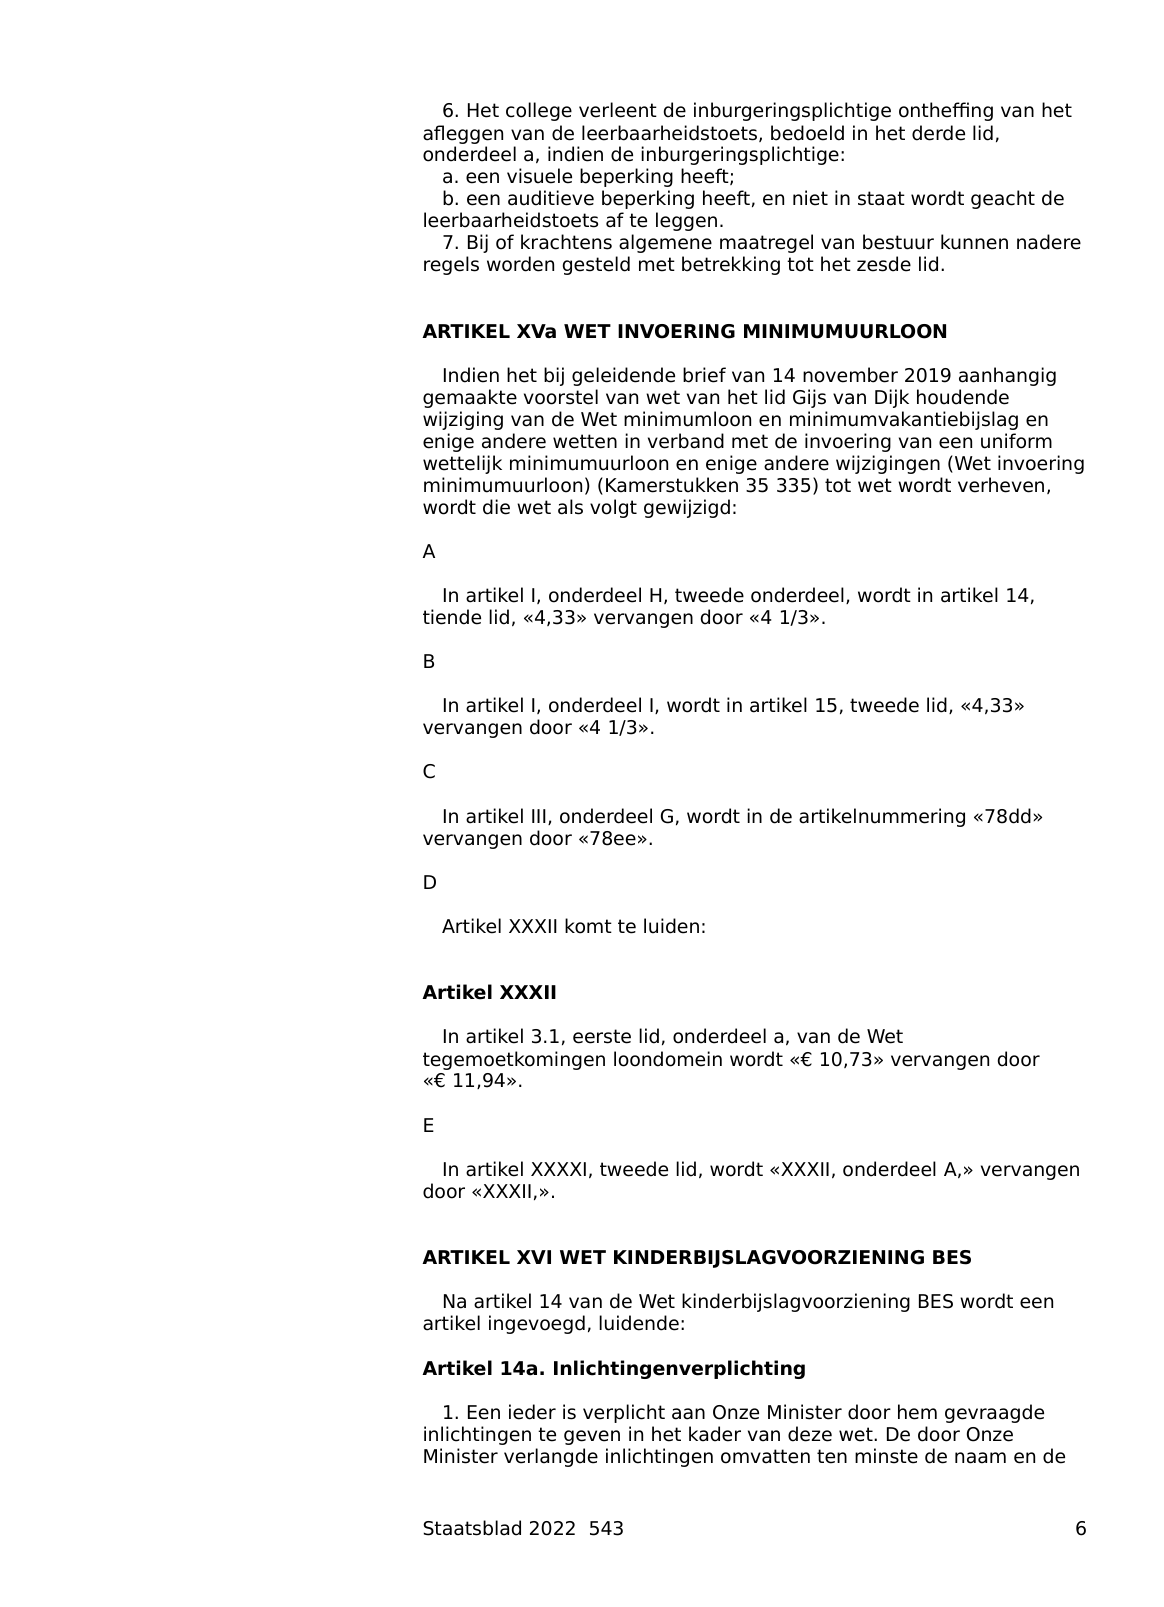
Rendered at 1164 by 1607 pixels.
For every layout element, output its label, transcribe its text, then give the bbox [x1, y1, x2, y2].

text In artikel I, onderdeel I, wordt in artikel 15, tweede lid, «4,33» vervangen door «4 1/3». [422, 695, 1087, 739]
text In artikel 3.1, eerste lid, onderdeel a, van de Wet tegemoetkomingen loondomein wordt «€ 10,73» vervangen door «€ 11,94». [422, 1026, 1087, 1092]
text 6. Het college verleent de inburgeringsplichtige ontheffing van het afleggen van de leerbaarheidstoets, bedoeld in het derde lid, onderdeel a, indien de inburgeringsplichtige: [422, 100, 1087, 166]
text Na artikel 14 van de Wet kinderbijslagvoorziening BES wordt een artikel ingevoegd, luidende: [422, 1291, 1087, 1335]
text D [422, 872, 1087, 894]
text In artikel XXXXI, tweede lid, wordt «XXXII, onderdeel A,» vervangen door «XXXII,». [422, 1159, 1087, 1203]
text Indien het bij geleidende brief van 14 november 2019 aanhangig gemaakte voorstel van wet van het lid Gijs van Dijk houdende wijziging van de Wet minimumloon en minimumvakantiebijslag en enige andere wetten in verband met de invoering van een uniform wettelijk minimumuurloon en enige andere wijzigingen (Wet invoering minimumuurloon) (Kamerstukken 35 335) tot wet wordt verheven, wordt die wet als volgt gewijzigd: [422, 365, 1087, 519]
subtitle ARTIKEL XVI WET KINDERBIJSLAGVOORZIENING BES [422, 1247, 1087, 1269]
subtitle Artikel XXXII [422, 982, 1087, 1004]
text a. een visuele beperking heeft; [422, 166, 1087, 188]
text A [422, 541, 1087, 563]
text 7. Bij of krachtens algemene maatregel van bestuur kunnen nadere regels worden gesteld met betrekking tot het zesde lid. [422, 232, 1087, 276]
text E [422, 1114, 1087, 1137]
subtitle Artikel 14a. Inlichtingenverplichting [422, 1357, 1087, 1379]
text C [422, 761, 1087, 783]
text In artikel I, onderdeel H, tweede onderdeel, wordt in artikel 14, tiende lid, «4,33» vervangen door «4 1/3». [422, 585, 1087, 629]
text In artikel III, onderdeel G, wordt in de artikelnummering «78dd» vervangen door «78ee». [422, 806, 1087, 849]
subtitle ARTIKEL XVa WET INVOERING MINIMUMUURLOON [422, 321, 1087, 343]
text 1. Een ieder is verplicht aan Onze Minister door hem gevraagde inlichtingen te geven in het kader van deze wet. De door Onze Minister verlangde inlichtingen omvatten ten minste de naam en de [422, 1402, 1087, 1467]
text b. een auditieve beperking heeft, en niet in staat wordt geacht de leerbaarheidstoets af te leggen. [422, 188, 1087, 232]
text B [422, 651, 1087, 673]
text Artikel XXXII komt te luiden: [422, 916, 1087, 938]
